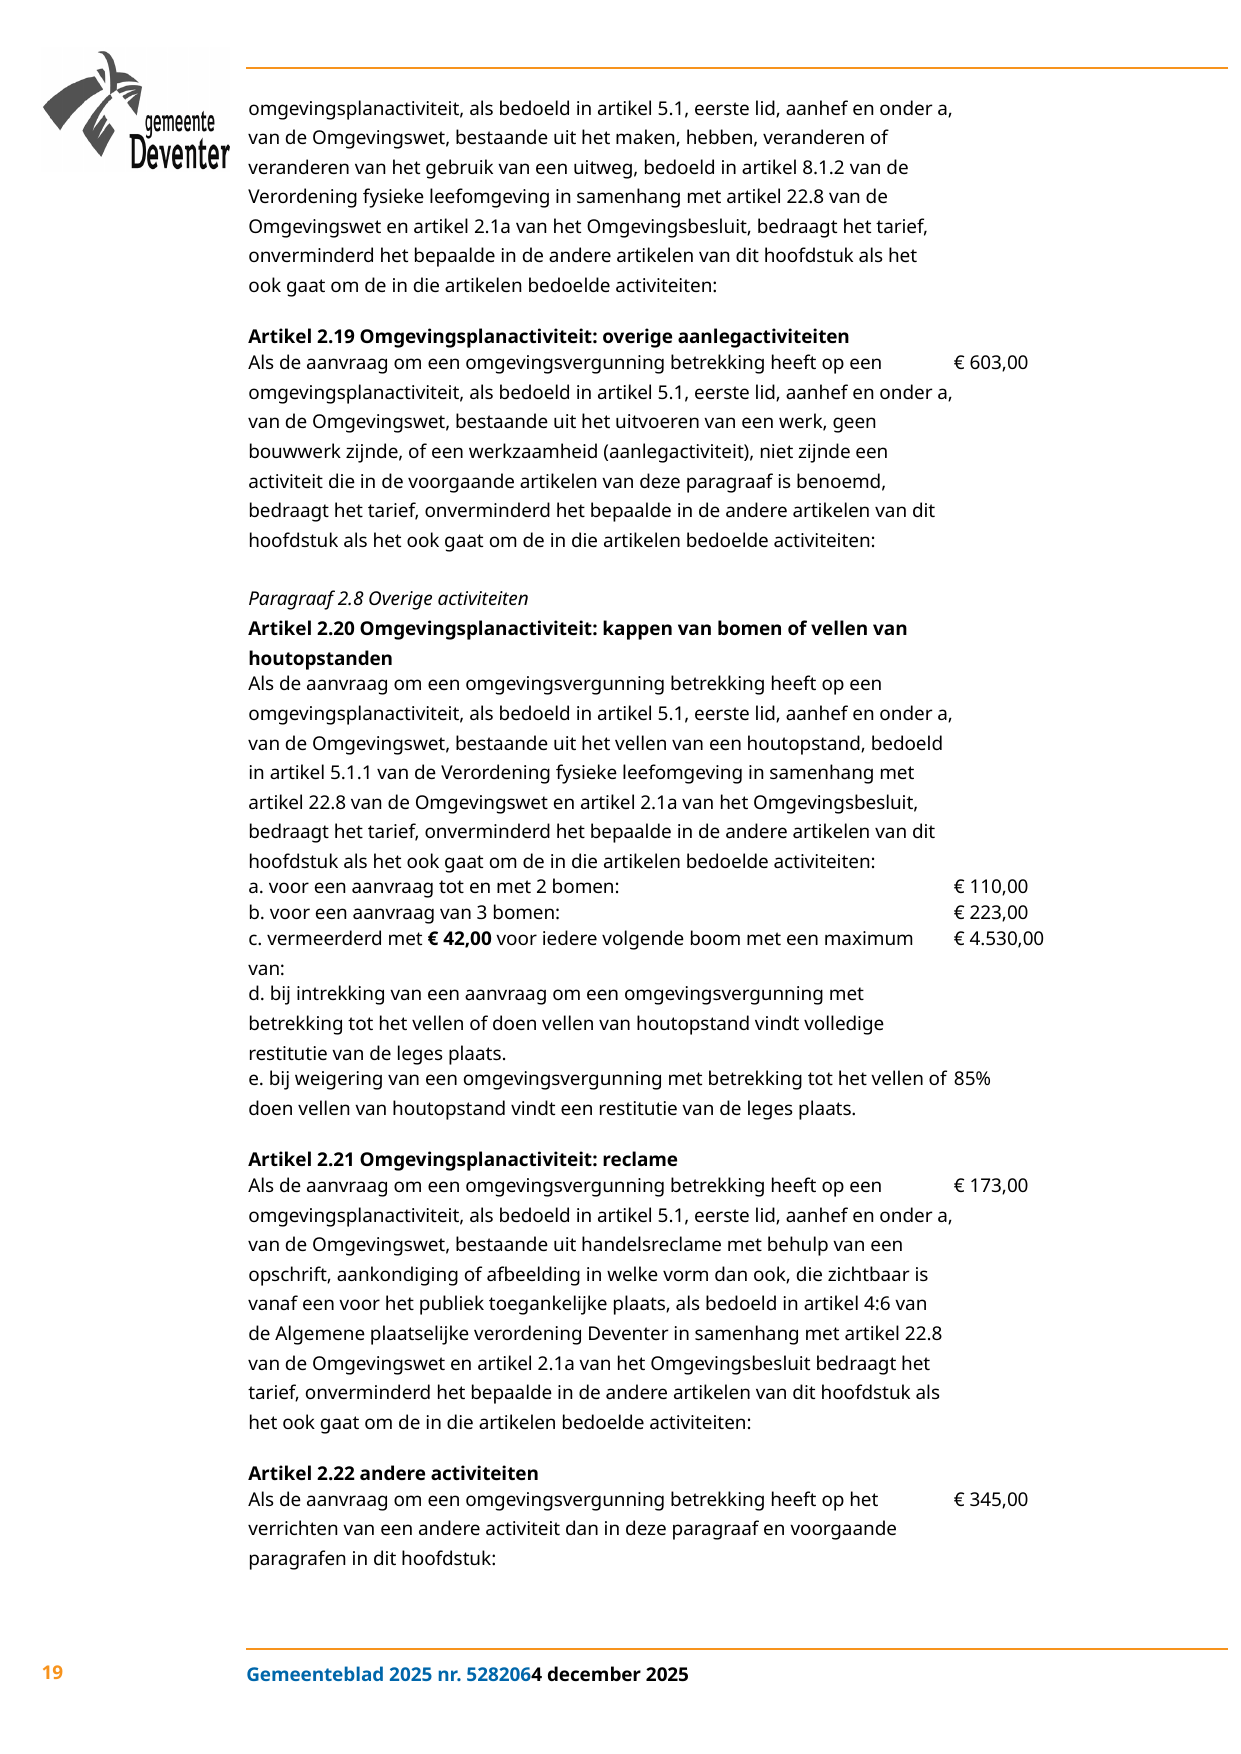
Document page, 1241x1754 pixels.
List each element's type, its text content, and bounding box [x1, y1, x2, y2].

table_cell [954, 298, 1152, 324]
table_cell d. bij intrekking van een aanvraag om een omgevingsvergunning met betrekking tot het vellen of doen vellen van houtopstand vindt volledige restitutie van de leges plaats. [248, 981, 954, 1065]
table_cell [954, 671, 1152, 874]
table_cell [248, 1121, 954, 1146]
table_cell € 223,00 [954, 900, 1152, 925]
table_cell [954, 1460, 1152, 1486]
table_cell [954, 95, 1152, 298]
table_cell 85% [954, 1065, 1152, 1121]
table_cell Artikel 2.22 andere activiteiten [248, 1460, 954, 1486]
table_cell € 603,00 [954, 350, 1152, 553]
table_cell € 4.530,00 [954, 925, 1152, 981]
table_cell b. voor een aanvraag van 3 bomen: [248, 900, 954, 925]
text Paragraaf 2.8 Overige activiteiten [248, 586, 1152, 611]
table_cell [954, 1146, 1152, 1172]
table_cell [248, 298, 954, 324]
table_cell Als de aanvraag om een omgevingsvergunning betrekking heeft op een omgevingsplanactiviteit, als bedoeld in artikel 5.1, eerste lid, aanhef en onder a, van de Omgevingswet, bestaande uit handelsreclame met behulp van een opschrift, aankondiging of afbeelding in welke vorm dan ook, die zichtbaar is vanaf een voor het publiek toegankelijke plaats, als bedoeld in artikel 4:6 van de Algemene plaatselijke verordening Deventer in samenhang met artikel 22.8 van de Omgevingswet en artikel 2.1a van het Omgevingsbesluit bedraagt het tarief, onverminderd het bepaalde in de andere artikelen van dit hoofdstuk als het ook gaat om de in die artikelen bedoelde activiteiten: [248, 1172, 954, 1434]
table_cell Als de aanvraag om een omgevingsvergunning betrekking heeft op een omgevingsplanactiviteit, als bedoeld in artikel 5.1, eerste lid, aanhef en onder a, van de Omgevingswet, bestaande uit het vellen van een houtopstand, bedoeld in artikel 5.1.1 van de Verordening fysieke leefomgeving in samenhang met artikel 22.8 van de Omgevingswet en artikel 2.1a van het Omgevingsbesluit, bedraagt het tarief, onverminderd het bepaalde in de andere artikelen van dit hoofdstuk als het ook gaat om de in die artikelen bedoelde activiteiten: [248, 671, 954, 874]
table_cell [954, 324, 1152, 349]
table_cell [954, 1435, 1152, 1460]
table_cell Als de aanvraag om een omgevingsvergunning betrekking heeft op een omgevingsplanactiviteit, als bedoeld in artikel 5.1, eerste lid, aanhef en onder a, van de Omgevingswet, bestaande uit het uitvoeren van een werk, geen bouwwerk zijnde, of een werkzaamheid (aanlegactiviteit), niet zijnde een activiteit die in de voorgaande artikelen van deze paragraaf is benoemd, bedraagt het tarief, onverminderd het bepaalde in de andere artikelen van dit hoofdstuk als het ook gaat om de in die artikelen bedoelde activiteiten: [248, 350, 954, 553]
table_cell Artikel 2.21 Omgevingsplanactiviteit: reclame [248, 1146, 954, 1172]
table_cell omgevingsplanactiviteit, als bedoeld in artikel 5.1, eerste lid, aanhef en onder a, van de Omgevingswet, bestaande uit het maken, hebben, veranderen of veranderen van het gebruik van een uitweg, bedoeld in artikel 8.1.2 van de Verordening fysieke leefomgeving in samenhang met artikel 22.8 van de Omgevingswet en artikel 2.1a van het Omgevingsbesluit, bedraagt het tarief, onverminderd het bepaalde in de andere artikelen van dit hoofdstuk als het ook gaat om de in die artikelen bedoelde activiteiten: [248, 95, 954, 298]
table_cell Artikel 2.19 Omgevingsplanactiviteit: overige aanlegactiviteiten [248, 324, 954, 349]
table_cell [248, 1435, 954, 1460]
table_cell c. vermeerderd met € 42,00 voor iedere volgende boom met een maximum van: [248, 925, 954, 981]
table_cell [954, 1121, 1152, 1146]
table_cell Als de aanvraag om een omgevingsvergunning betrekking heeft op het verrichten van een andere activiteit dan in deze paragraaf en voorgaande paragrafen in dit hoofdstuk: [248, 1486, 954, 1571]
table_header [954, 615, 1152, 671]
table_cell [954, 981, 1152, 1065]
table_cell e. bij weigering van een omgevingsvergunning met betrekking tot het vellen of doen vellen van houtopstand vindt een restitutie van de leges plaats. [248, 1065, 954, 1121]
table_cell € 173,00 [954, 1172, 1152, 1434]
picture [41, 47, 231, 172]
table_cell € 345,00 [954, 1486, 1152, 1571]
table_cell a. voor een aanvraag tot en met 2 bomen: [248, 874, 954, 899]
table_cell € 110,00 [954, 874, 1152, 899]
table_header Artikel 2.20 Omgevingsplanactiviteit: kappen van bomen of vellen van houtopstanden [248, 615, 954, 671]
